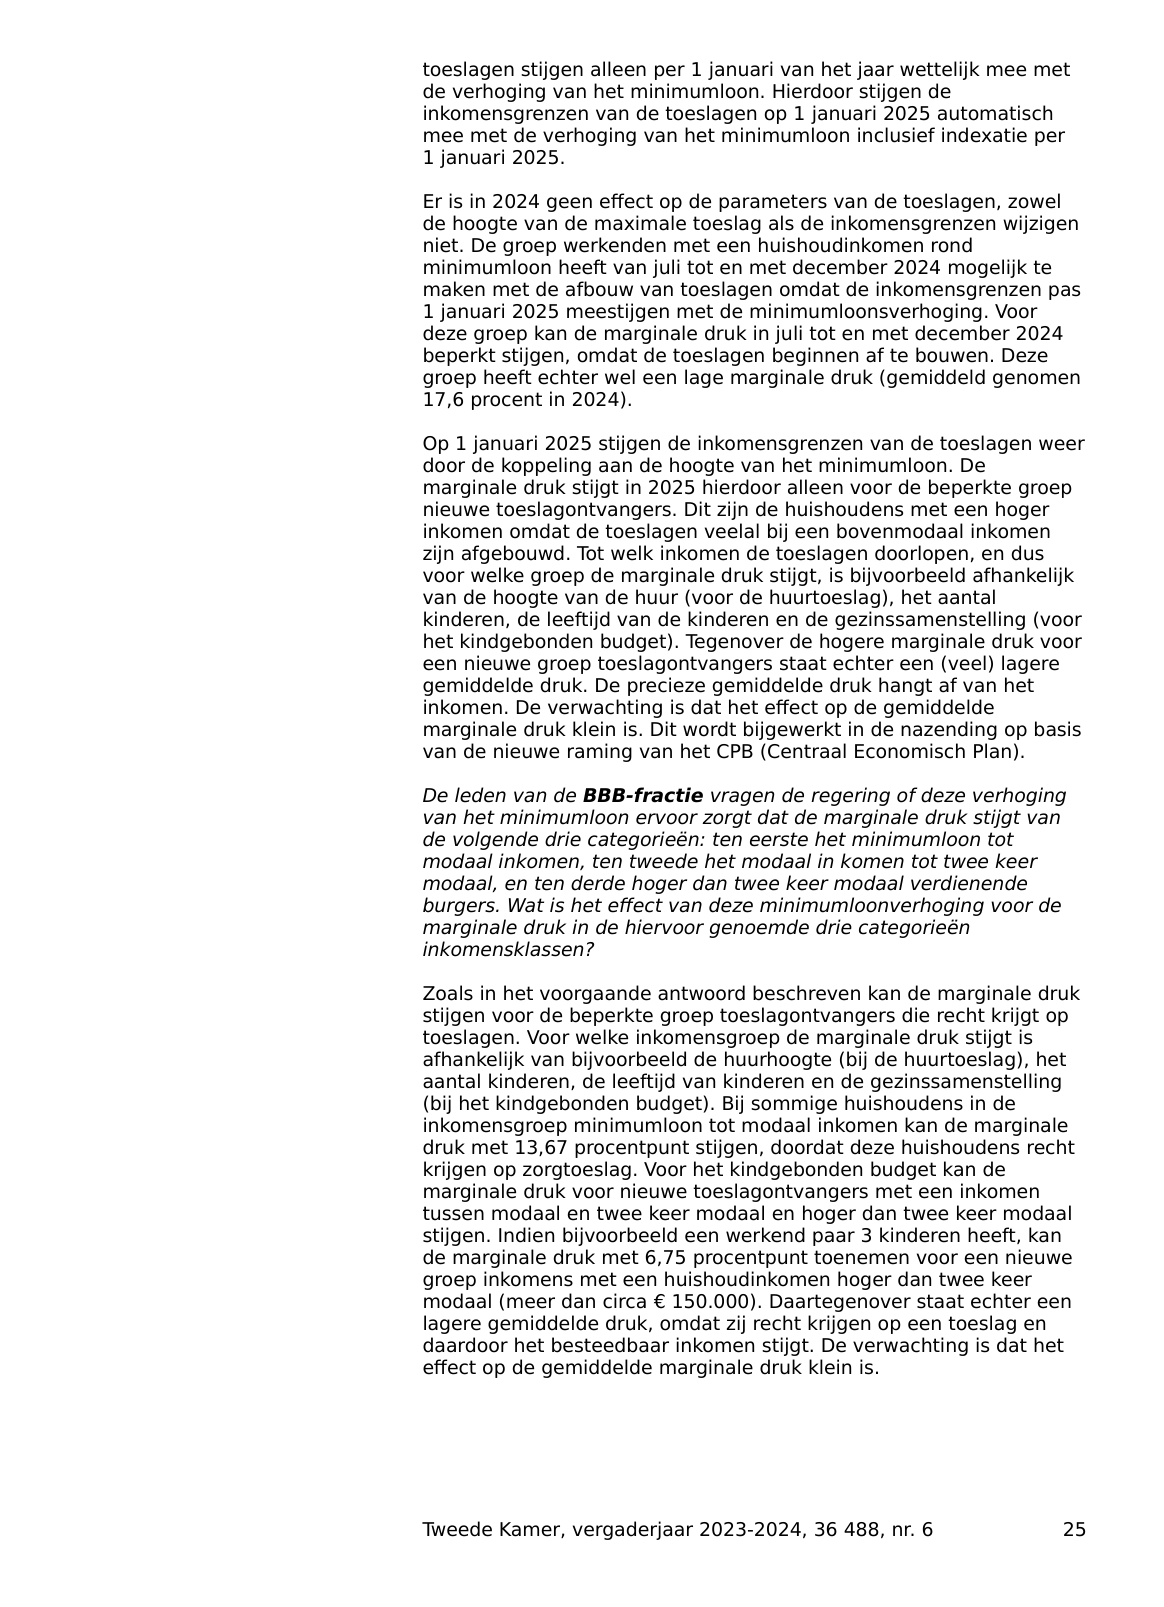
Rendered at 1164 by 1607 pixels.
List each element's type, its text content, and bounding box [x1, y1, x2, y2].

text Zoals in het voorgaande antwoord beschreven kan de marginale druk stijgen voor de beperkte groep toeslagontvangers die recht krijgt op toeslagen. Voor welke inkomensgroep de marginale druk stijgt is afhankelijk van bijvoorbeeld de huurhoogte (bij de huurtoeslag), het aantal kinderen, de leeftijd van kinderen en de gezinssamenstelling (bij het kindgebonden budget). Bij sommige huishoudens in de inkomensgroep minimumloon tot modaal inkomen kan de marginale druk met 13,67 procentpunt stijgen, doordat deze huishoudens recht krijgen op zorgtoeslag. Voor het kindgebonden budget kan de marginale druk voor nieuwe toeslagontvangers met een inkomen tussen modaal en twee keer modaal en hoger dan twee keer modaal stijgen. Indien bijvoorbeeld een werkend paar 3 kinderen heeft, kan de marginale druk met 6,75 procentpunt toenemen voor een nieuwe groep inkomens met een huishoudinkomen hoger dan twee keer modaal (meer dan circa € 150.000). Daartegenover staat echter een lagere gemiddelde druk, omdat zij recht krijgen op een toeslag en daardoor het besteedbaar inkomen stijgt. De verwachting is dat het effect op de gemiddelde marginale druk klein is. [422, 983, 1087, 1379]
text toeslagen stijgen alleen per 1 januari van het jaar wettelijk mee met de verhoging van het minimumloon. Hierdoor stijgen de inkomensgrenzen van de toeslagen op 1 januari 2025 automatisch mee met de verhoging van het minimumloon inclusief indexatie per 1 januari 2025. [422, 59, 1087, 169]
text Er is in 2024 geen effect op de parameters van de toeslagen, zowel de hoogte van de maximale toeslag als de inkomensgrenzen wijzigen niet. De groep werkenden met een huishoudinkomen rond minimumloon heeft van juli tot en met december 2024 mogelijk te maken met de afbouw van toeslagen omdat de inkomensgrenzen pas 1 januari 2025 meestijgen met de minimumloonsverhoging. Voor deze groep kan de marginale druk in juli tot en met december 2024 beperkt stijgen, omdat de toeslagen beginnen af te bouwen. Deze groep heeft echter wel een lage marginale druk (gemiddeld genomen 17,6 procent in 2024). [422, 191, 1087, 411]
text De leden van de BBB-fractie vragen de regering of deze verhoging van het minimumloon ervoor zorgt dat de marginale druk stijgt van de volgende drie categorieën: ten eerste het minimumloon tot modaal inkomen, ten tweede het modaal in komen tot twee keer modaal, en ten derde hoger dan twee keer modaal verdienende burgers. Wat is het effect van deze minimumloonverhoging voor de marginale druk in de hiervoor genoemde drie categorieën inkomensklassen? [422, 785, 1087, 961]
text Op 1 januari 2025 stijgen de inkomensgrenzen van de toeslagen weer door de koppeling aan de hoogte van het minimumloon. De marginale druk stijgt in 2025 hierdoor alleen voor de beperkte groep nieuwe toeslagontvangers. Dit zijn de huishoudens met een hoger inkomen omdat de toeslagen veelal bij een bovenmodaal inkomen zijn afgebouwd. Tot welk inkomen de toeslagen doorlopen, en dus voor welke groep de marginale druk stijgt, is bijvoorbeeld afhankelijk van de hoogte van de huur (voor de huurtoeslag), het aantal kinderen, de leeftijd van de kinderen en de gezinssamenstelling (voor het kindgebonden budget). Tegenover de hogere marginale druk voor een nieuwe groep toeslagontvangers staat echter een (veel) lagere gemiddelde druk. De precieze gemiddelde druk hangt af van het inkomen. De verwachting is dat het effect op de gemiddelde marginale druk klein is. Dit wordt bijgewerkt in de nazending op basis van de nieuwe raming van het CPB (Centraal Economisch Plan). [422, 433, 1087, 763]
